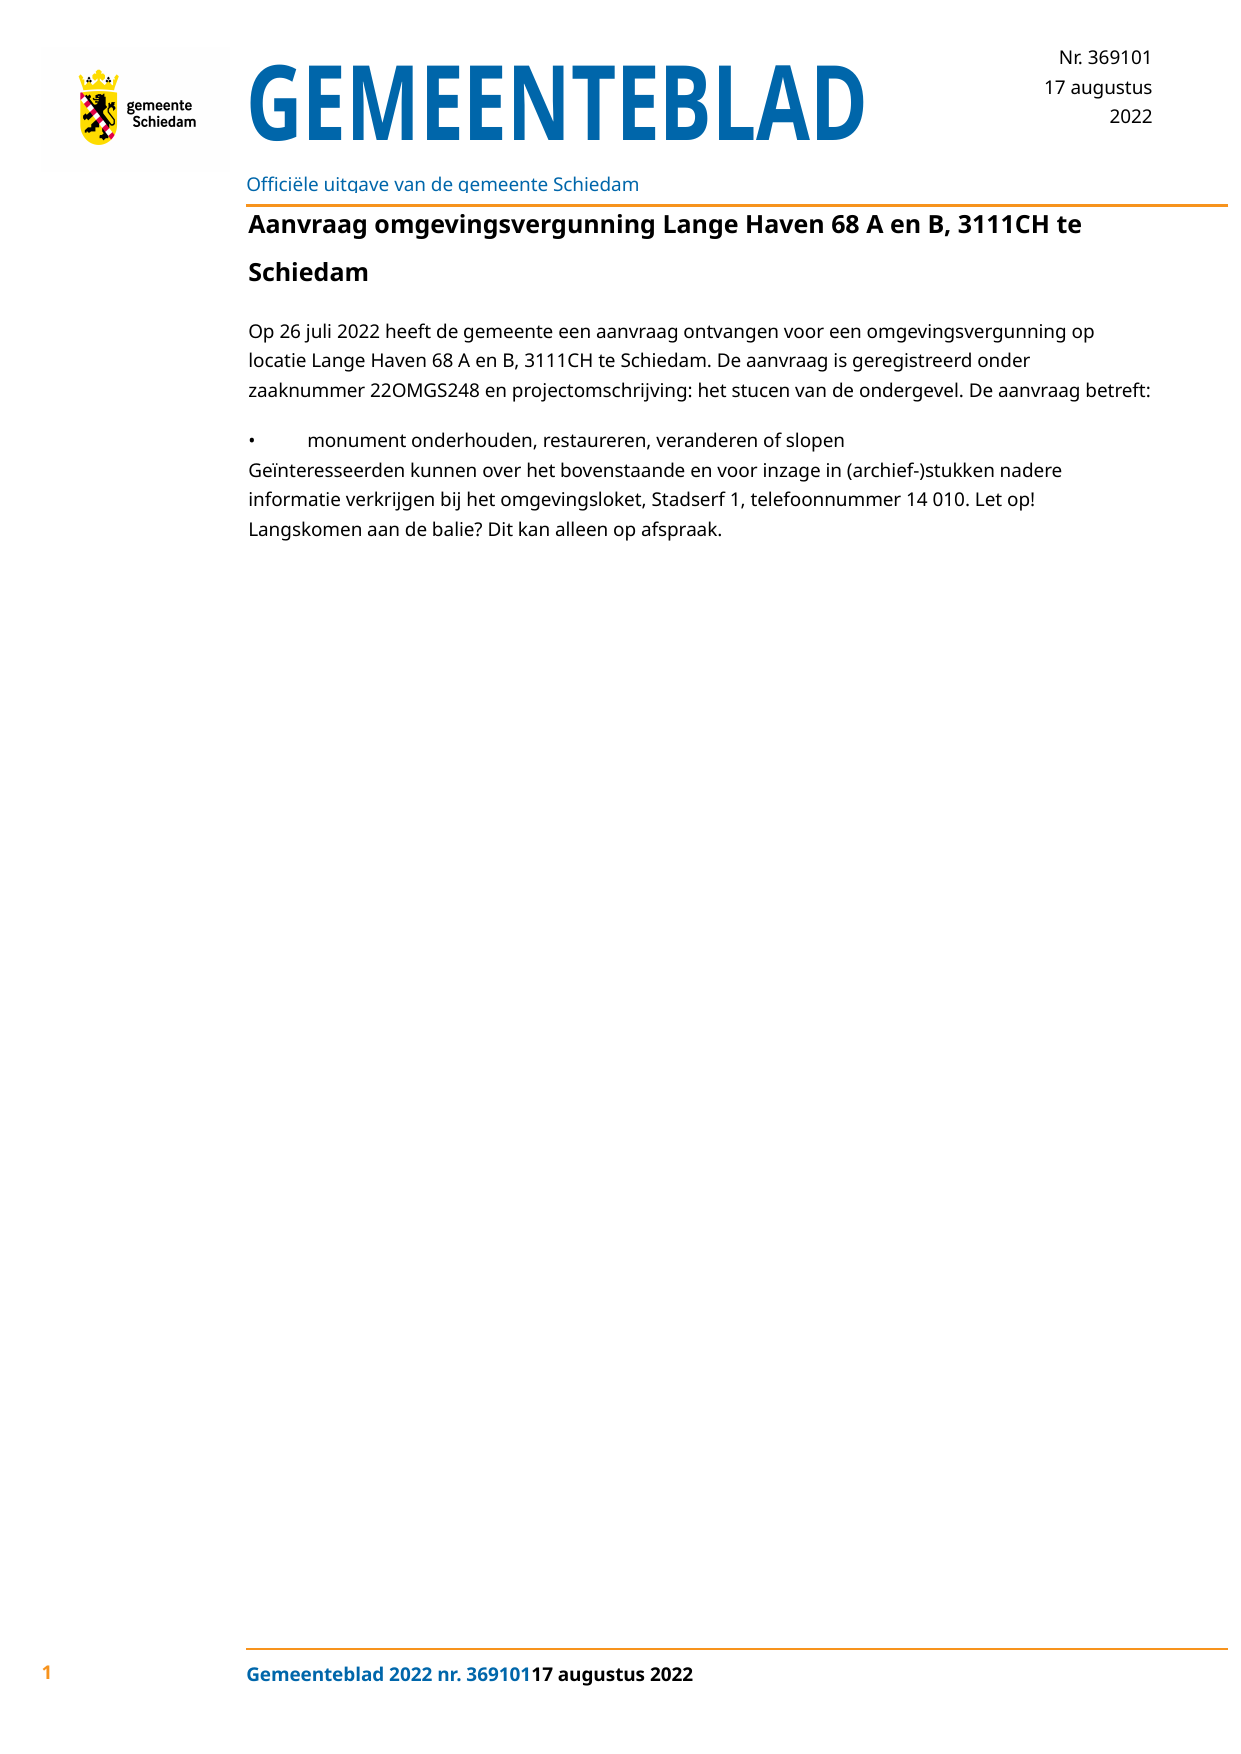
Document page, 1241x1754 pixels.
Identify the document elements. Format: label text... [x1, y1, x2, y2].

text Op 26 juli 2022 heeft de gemeente een aanvraag ontvangen voor een omgevingsvergunning op locatie Lange Haven 68 A en B, 3111CH te Schiedam. De aanvraag is geregistreerd onder zaaknummer 22OMGS248 en projectomschrijving: het stucen van de ondergevel. De aanvraag betreft: [248, 318, 1152, 403]
text Aanvraag omgevingsvergunning Lange Haven 68 A en B, 3111CH te Schiedam [248, 207, 1152, 288]
text Geïnteresseerden kunnen over het bovenstaande en voor inzage in (archief-)stukken nadere informatie verkrijgen bij het omgevingsloket, Stadserf 1, telefoonnummer 14 010. Let op! Langskomen aan de balie? Dit kan alleen op afspraak. [248, 457, 1152, 542]
list monument onderhouden, restaureren, veranderen of slopen [248, 427, 1152, 453]
picture [41, 47, 231, 172]
